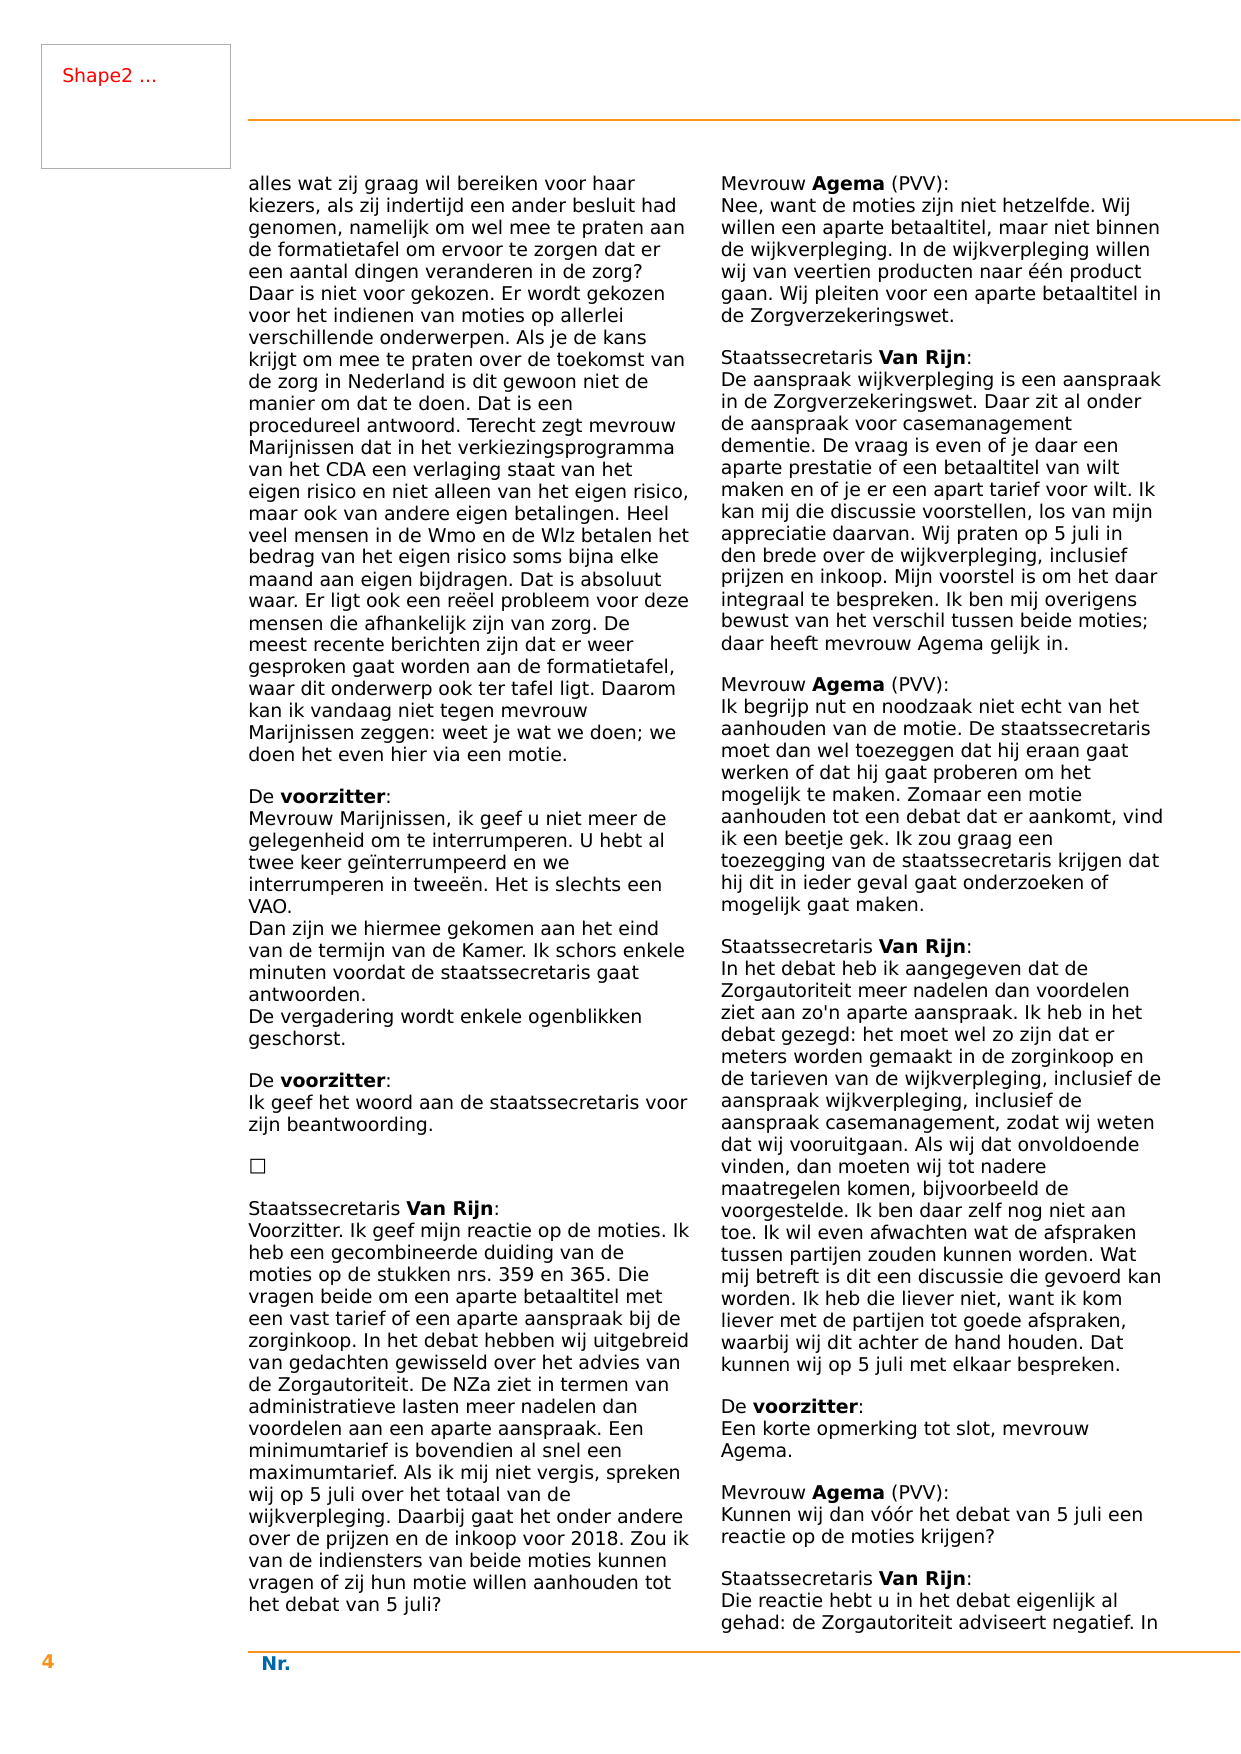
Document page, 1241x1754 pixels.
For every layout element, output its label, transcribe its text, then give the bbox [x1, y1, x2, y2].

text Die reactie hebt u in het debat eigenlijk al gehad: de Zorgautoriteit adviseert negatief. In [721, 1589, 1163, 1633]
text Mevrouw Agema (PVV): [721, 674, 1163, 696]
text Mevrouw Marijnissen, ik geef u niet meer de gelegenheid om te interrumperen. U hebt al twee keer geïnterrumpeerd en we interrumperen in tweeën. Het is slechts een VAO. [248, 808, 691, 918]
text Dan zijn we hiermee gekomen aan het eind van de termijn van de Kamer. Ik schors enkele minuten voordat de staatssecretaris gaat antwoorden. [248, 918, 691, 1006]
text Voorzitter. Ik geef mijn reactie op de moties. Ik heb een gecombineerde duiding van de moties op de stukken nrs. 359 en 365. Die vragen beide om een aparte betaaltitel met een vast tarief of een aparte aanspraak bij de zorginkoop. In het debat hebben wij uitgebreid van gedachten gewisseld over het advies van de Zorgautoriteit. De NZa ziet in termen van administratieve lasten meer nadelen dan voordelen aan een aparte aanspraak. Een minimumtarief is bovendien al snel een maximumtarief. Als ik mij niet vergis, spreken wij op 5 juli over het totaal van de wijkverpleging. Daarbij gaat het onder andere over de prijzen en de inkoop voor 2018. Zou ik van de indiensters van beide moties kunnen vragen of zij hun motie willen aanhouden tot het debat van 5 juli? [248, 1220, 691, 1616]
text De aanspraak wijkverpleging is een aanspraak in de Zorgverzekeringswet. Daar zit al onder de aanspraak voor casemanagement dementie. De vraag is even of je daar een aparte prestatie of een betaaltitel van wilt maken en of je er een apart tarief voor wilt. Ik kan mij die discussie voorstellen, los van mijn appreciatie daarvan. Wij praten op 5 juli in den brede over de wijkverpleging, inclusief prijzen en inkoop. Mijn voorstel is om het daar integraal te bespreken. Ik ben mij overigens bewust van het verschil tussen beide moties; daar heeft mevrouw Agema gelijk in. [721, 369, 1163, 654]
text Ik geef het woord aan de staatssecretaris voor zijn beantwoording. [248, 1092, 691, 1136]
text ⬜ [248, 1156, 691, 1178]
text Staatssecretaris Van Rijn: [721, 347, 1163, 369]
text In het debat heb ik aangegeven dat de Zorgautoriteit meer nadelen dan voordelen ziet aan zo'n aparte aanspraak. Ik heb in het debat gezegd: het moet wel zo zijn dat er meters worden gemaakt in de zorginkoop en de tarieven van de wijkverpleging, inclusief de aanspraak wijkverpleging, inclusief de aanspraak casemanagement, zodat wij weten dat wij vooruitgaan. Als wij dat onvoldoende vinden, dan moeten wij tot nadere maatregelen komen, bijvoorbeeld de voorgestelde. Ik ben daar zelf nog niet aan toe. Ik wil even afwachten wat de afspraken tussen partijen zouden kunnen worden. Wat mij betreft is dit een discussie die gevoerd kan worden. Ik heb die liever niet, want ik kom liever met de partijen tot goede afspraken, waarbij wij dit achter de hand houden. Dat kunnen wij op 5 juli met elkaar bespreken. [721, 958, 1163, 1376]
text Mevrouw Agema (PVV): [721, 1482, 1163, 1504]
text Staatssecretaris Van Rijn: [721, 1568, 1163, 1589]
text De voorzitter: [721, 1396, 1163, 1418]
text Kunnen wij dan vóór het debat van 5 juli een reactie op de moties krijgen? [721, 1504, 1163, 1548]
text De vergadering wordt enkele ogenblikken geschorst. [248, 1006, 691, 1050]
text De voorzitter: [248, 1070, 691, 1092]
text De voorzitter: [248, 786, 691, 808]
text Staatssecretaris Van Rijn: [721, 936, 1163, 958]
text Een korte opmerking tot slot, mevrouw Agema. [721, 1418, 1163, 1462]
text Mevrouw Agema (PVV): [721, 173, 1163, 195]
text Staatssecretaris Van Rijn: [248, 1198, 691, 1220]
text alles wat zij graag wil bereiken voor haar kiezers, als zij indertijd een ander besluit had genomen, namelijk om wel mee te praten aan de formatietafel om ervoor te zorgen dat er een aantal dingen veranderen in de zorg? Daar is niet voor gekozen. Er wordt gekozen voor het indienen van moties op allerlei verschillende onderwerpen. Als je de kans krijgt om mee te praten over de toekomst van de zorg in Nederland is dit gewoon niet de manier om dat te doen. Dat is een procedureel antwoord. Terecht zegt mevrouw Marijnissen dat in het verkiezingsprogramma van het CDA een verlaging staat van het eigen risico en niet alleen van het eigen risico, maar ook van andere eigen betalingen. Heel veel mensen in de Wmo en de Wlz betalen het bedrag van het eigen risico soms bijna elke maand aan eigen bijdragen. Dat is absoluut waar. Er ligt ook een reëel probleem voor deze mensen die afhankelijk zijn van zorg. De meest recente berichten zijn dat er weer gesproken gaat worden aan de formatietafel, waar dit onderwerp ook ter tafel ligt. Daarom kan ik vandaag niet tegen mevrouw Marijnissen zeggen: weet je wat we doen; we doen het even hier via een motie. [248, 173, 691, 766]
text Nee, want de moties zijn niet hetzelfde. Wij willen een aparte betaaltitel, maar niet binnen de wijkverpleging. In de wijkverpleging willen wij van veertien producten naar één product gaan. Wij pleiten voor een aparte betaaltitel in de Zorgverzekeringswet. [721, 195, 1163, 327]
text Ik begrijp nut en noodzaak niet echt van het aanhouden van de motie. De staatssecretaris moet dan wel toezeggen dat hij eraan gaat werken of dat hij gaat proberen om het mogelijk te maken. Zomaar een motie aanhouden tot een debat dat er aankomt, vind ik een beetje gek. Ik zou graag een toezegging van de staatssecretaris krijgen dat hij dit in ieder geval gaat onderzoeken of mogelijk gaat maken. [721, 696, 1163, 916]
